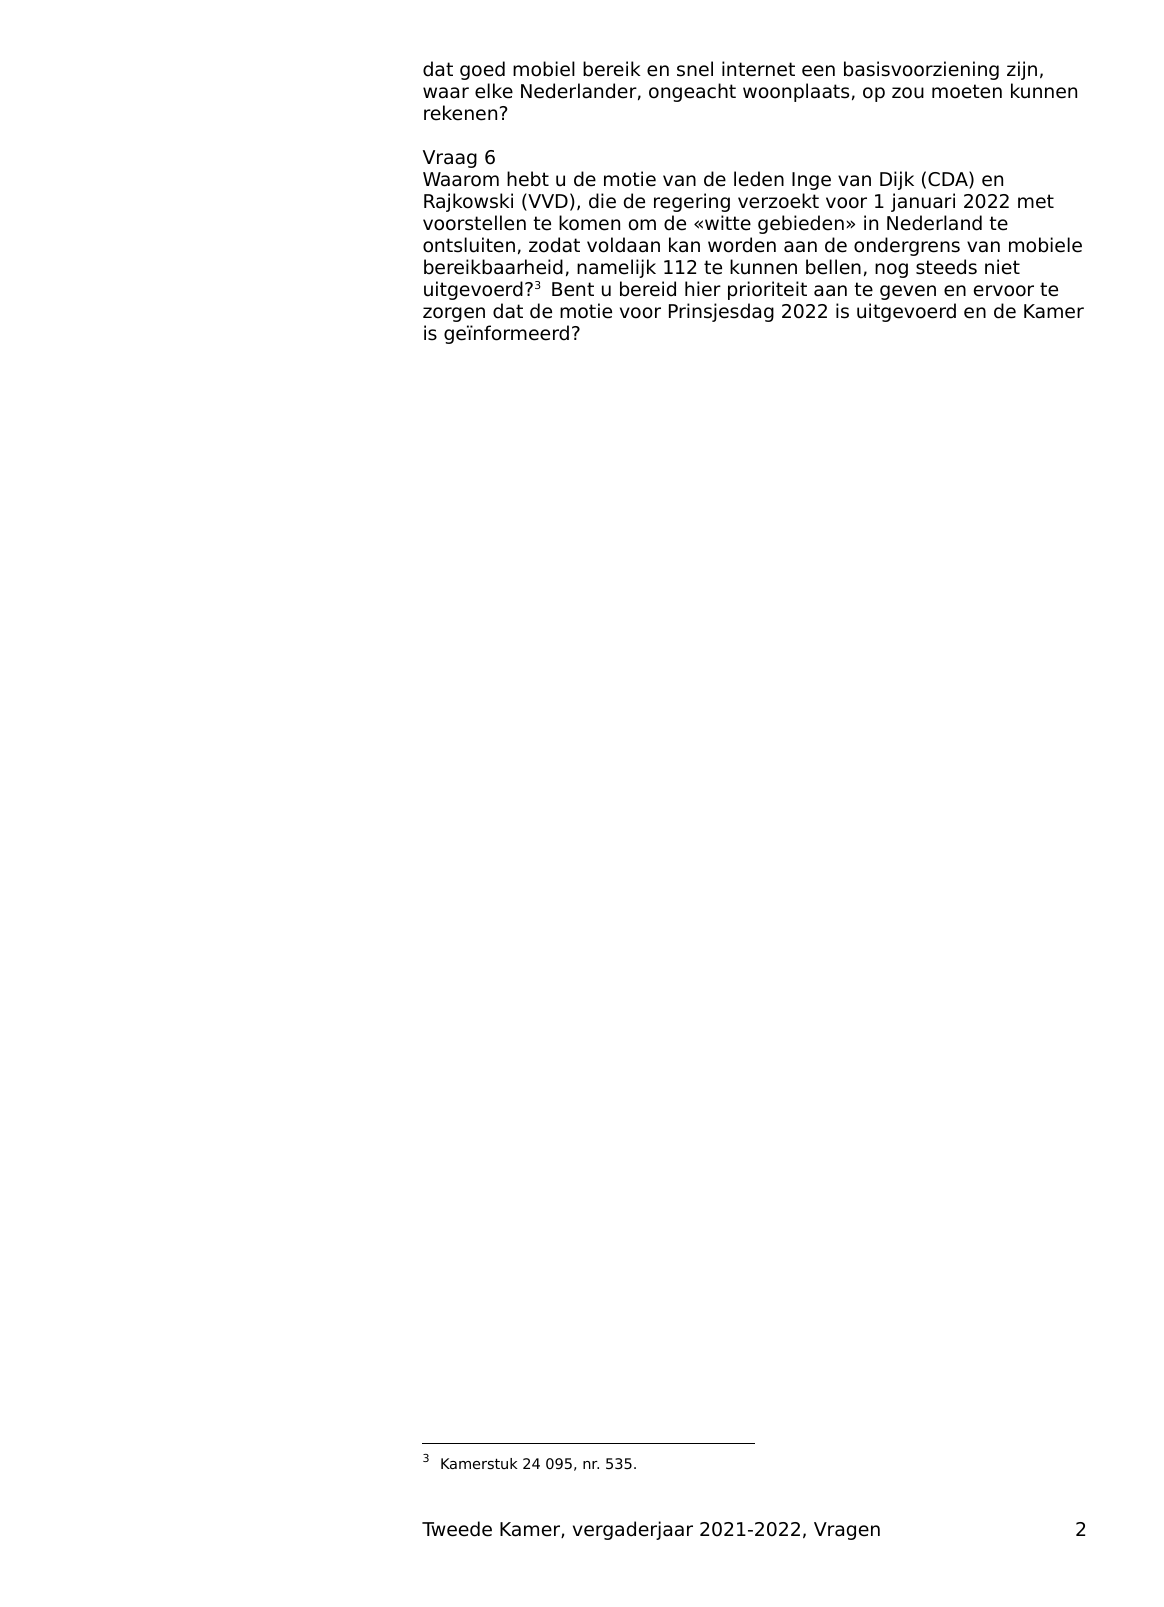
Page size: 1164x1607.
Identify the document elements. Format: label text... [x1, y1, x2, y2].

text Vraag 6 [422, 147, 1087, 169]
text dat goed mobiel bereik en snel internet een basisvoorziening zijn, waar elke Nederlander, ongeacht woonplaats, op zou moeten kunnen rekenen? [422, 59, 1087, 125]
text Waarom hebt u de motie van de leden Inge van Dijk (CDA) en Rajkowski (VVD), die de regering verzoekt voor 1 januari 2022 met voorstellen te komen om de «witte gebieden» in Nederland te ontsluiten, zodat voldaan kan worden aan de ondergrens van mobiele bereikbaarheid, namelijk 112 te kunnen bellen, nog steeds niet uitgevoerd? Bent u bereid hier prioriteit aan te geven en ervoor te zorgen dat de motie voor Prinsjesdag 2022 is uitgevoerd en de Kamer is geïnformeerd? [422, 169, 1087, 345]
text Kamerstuk 24 095, nr. 535. [422, 1452, 1087, 1474]
